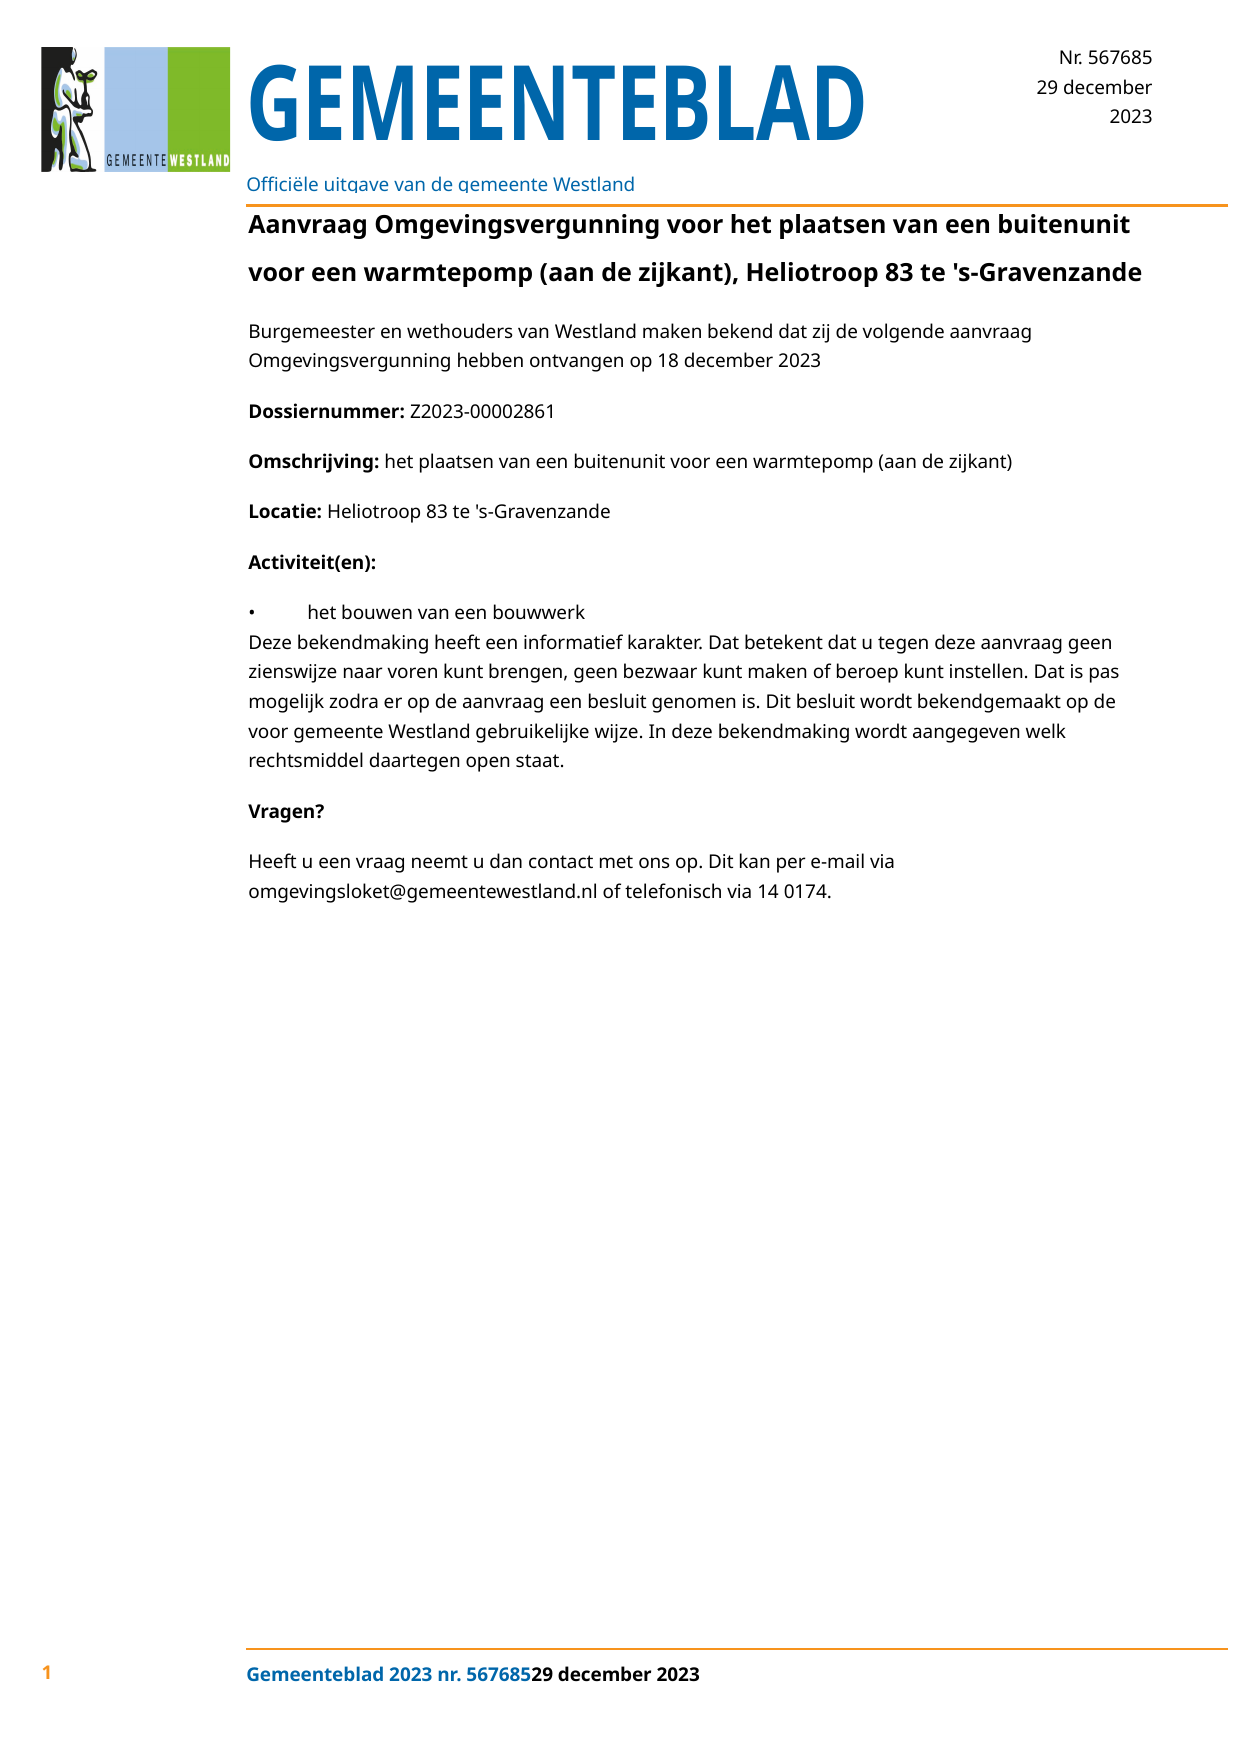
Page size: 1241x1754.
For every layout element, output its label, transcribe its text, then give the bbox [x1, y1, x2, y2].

text Locatie: Heliotroop 83 te 's-Gravenzande [248, 499, 1152, 524]
text Dossiernummer: Z2023-00002861 [248, 398, 1152, 424]
text Activiteit(en): [248, 549, 1152, 575]
text Deze bekendmaking heeft een informatief karakter. Dat betekent dat u tegen deze aanvraag geen zienswijze naar voren kunt brengen, geen bezwaar kunt maken of beroep kunt instellen. Dat is pas mogelijk zodra er op de aanvraag een besluit genomen is. Dit besluit wordt bekendgemaakt op de voor gemeente Westland gebruikelijke wijze. In deze bekendmaking wordt aangegeven welk rechtsmiddel daartegen open staat. [248, 629, 1152, 773]
text Burgemeester en wethouders van Westland maken bekend dat zij de volgende aanvraag Omgevingsvergunning hebben ontvangen op 18 december 2023 [248, 318, 1152, 373]
text Aanvraag Omgevingsvergunning voor het plaatsen van een buitenunit voor een warmtepomp (aan de zijkant), Heliotroop 83 te 's-Gravenzande [248, 207, 1152, 288]
text Heeft u een vraag neemt u dan contact met ons op. Dit kan per e-mail via omgevingsloket@gemeentewestland.nl of telefonisch via 14 0174. [248, 848, 1152, 904]
picture [41, 47, 231, 172]
text Vragen? [248, 798, 1152, 824]
text Omschrijving: het plaatsen van een buitenunit voor een warmtepomp (aan de zijkant) [248, 448, 1152, 474]
list het bouwen van een bouwwerk [248, 599, 1152, 625]
